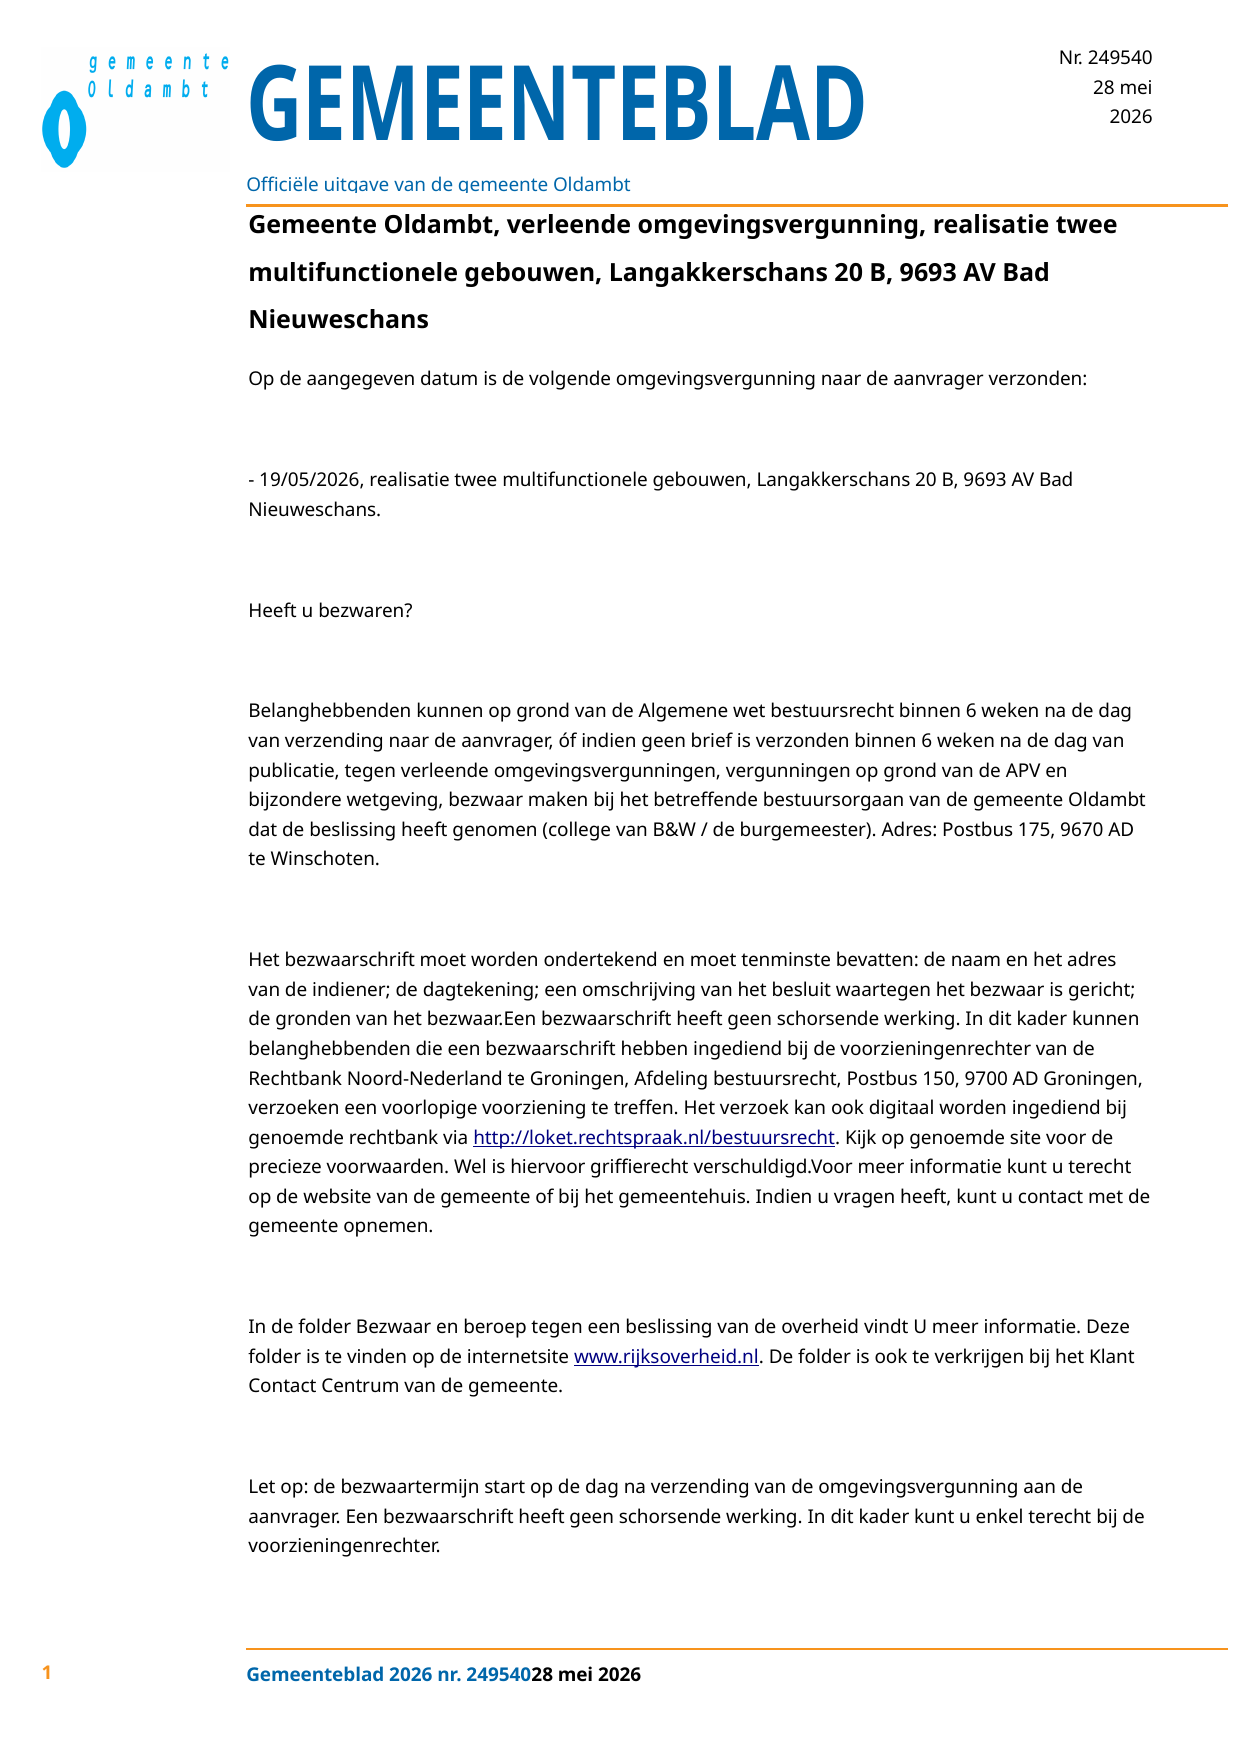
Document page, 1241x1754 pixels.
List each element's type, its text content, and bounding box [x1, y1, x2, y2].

text Heeft u bezwaren? [248, 597, 1152, 622]
text Let op: de bezwaartermijn start op de dag na verzending van de omgevingsvergunning aan de aanvrager. Een bezwaarschrift heeft geen schorsende werking. In dit kader kunt u enkel terecht bij de voorzieningenrechter. [248, 1473, 1152, 1558]
text - 19/05/2026, realisatie twee multifunctionele gebouwen, Langakkerschans 20 B, 9693 AV Bad Nieuweschans. [248, 466, 1152, 522]
text Gemeente Oldambt, verleende omgevingsvergunning, realisatie twee multifunctionele gebouwen, Langakkerschans 20 B, 9693 AV Bad Nieuweschans [248, 207, 1152, 336]
text Het bezwaarschrift moet worden ondertekend en moet tenminste bevatten: de naam en het adres van de indiener; de dagtekening; een omschrijving van het besluit waartegen het bezwaar is gericht; de gronden van het bezwaar.Een bezwaarschrift heeft geen schorsende werking. In dit kader kunnen belanghebbenden die een bezwaarschrift hebben ingediend bij de voorzieningenrechter van de Rechtbank Noord-Nederland te Groningen, Afdeling bestuursrecht, Postbus 150, 9700 AD Groningen, verzoeken een voorlopige voorziening te treffen. Het verzoek kan ook digitaal worden ingediend bij genoemde rechtbank via http://loket.rechtspraak.nl/bestuursrecht. Kijk op genoemde site voor de precieze voorwaarden. Wel is hiervoor griffierecht verschuldigd.Voor meer informatie kunt u terecht op de website van de gemeente of bij het gemeentehuis. Indien u vragen heeft, kunt u contact met de gemeente opnemen. [248, 946, 1152, 1238]
text Op de aangegeven datum is de volgende omgevingsvergunning naar de aanvrager verzonden: [248, 366, 1152, 391]
text Belanghebbenden kunnen op grond van de Algemene wet bestuursrecht binnen 6 weken na de dag van verzending naar de aanvrager, óf indien geen brief is verzonden binnen 6 weken na de dag van publicatie, tegen verleende omgevingsvergunningen, vergunningen op grond van de APV en bijzondere wetgeving, bezwaar maken bij het betreffende bestuursorgaan van de gemeente Oldambt dat de beslissing heeft genomen (college van B&W / de burgemeester). Adres: Postbus 175, 9670 AD te Winschoten. [248, 698, 1152, 871]
text In de folder Bezwaar en beroep tegen een beslissing van de overheid vindt U meer informatie. Deze folder is te vinden op de internetsite www.rijksoverheid.nl. De folder is ook te verkrijgen bij het Klant Contact Centrum van de gemeente. [248, 1313, 1152, 1398]
picture [41, 47, 231, 172]
